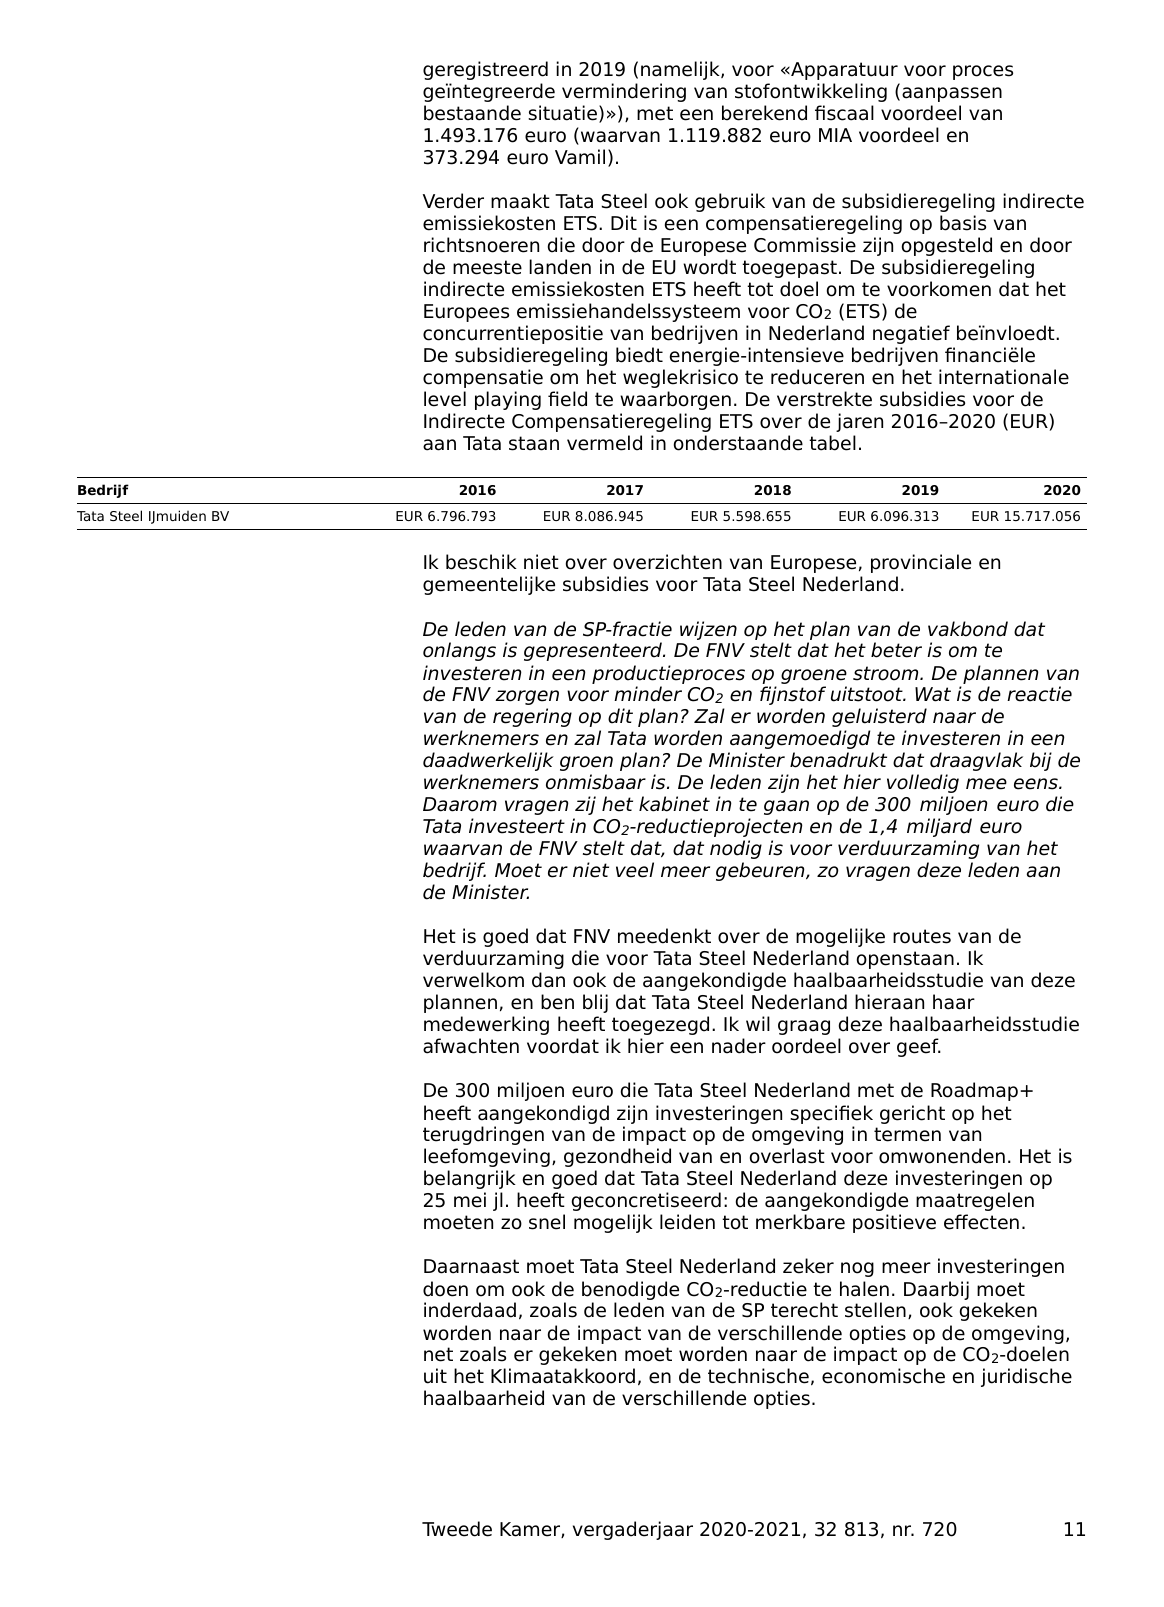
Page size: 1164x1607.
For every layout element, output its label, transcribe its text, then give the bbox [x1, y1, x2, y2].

table_header 2020 [945, 478, 1087, 503]
table_header 2018 [650, 478, 797, 503]
text Daarnaast moet Tata Steel Nederland zeker nog meer investeringen doen om ook de benodigde CO2-reductie te halen. Daarbij moet inderdaad, zoals de leden van de SP terecht stellen, ook gekeken worden naar de impact van de verschillende opties op de omgeving, net zoals er gekeken moet worden naar de impact op de CO2-doelen uit het Klimaatakkoord, en de technische, economische en juridische haalbaarheid van de verschillende opties. [422, 1256, 1087, 1410]
table_cell EUR 5.598.655 [650, 504, 797, 529]
table_cell Tata Steel IJmuiden BV [77, 504, 354, 529]
text geregistreerd in 2019 (namelijk, voor «Apparatuur voor proces geïntegreerde vermindering van stofontwikkeling (aanpassen bestaande situatie)»), met een berekend fiscaal voordeel van 1.493.176 euro (waarvan 1.119.882 euro MIA voordeel en 373.294 euro Vamil). [422, 59, 1087, 169]
table_cell EUR 15.717.056 [945, 504, 1087, 529]
text Verder maakt Tata Steel ook gebruik van de subsidieregeling indirecte emissiekosten ETS. Dit is een compensatieregeling op basis van richtsnoeren die door de Europese Commissie zijn opgesteld en door de meeste landen in de EU wordt toegepast. De subsidieregeling indirecte emissiekosten ETS heeft tot doel om te voorkomen dat het Europees emissiehandelssysteem voor CO2 (ETS) de concurrentiepositie van bedrijven in Nederland negatief beïnvloedt. De subsidieregeling biedt energie-intensieve bedrijven financiële compensatie om het weglekrisico te reduceren en het internationale level playing field te waarborgen. De verstrekte subsidies voor de Indirecte Compensatieregeling ETS over de jaren 2016–2020 (EUR) aan Tata staan vermeld in onderstaande tabel. [422, 191, 1087, 455]
text Het is goed dat FNV meedenkt over de mogelijke routes van de verduurzaming die voor Tata Steel Nederland openstaan. Ik verwelkom dan ook de aangekondigde haalbaarheidsstudie van deze plannen, en ben blij dat Tata Steel Nederland hieraan haar medewerking heeft toegezegd. Ik wil graag deze haalbaarheidsstudie afwachten voordat ik hier een nader oordeel over geef. [422, 926, 1087, 1058]
text De 300 miljoen euro die Tata Steel Nederland met de Roadmap+ heeft aangekondigd zijn investeringen specifiek gericht op het terugdringen van de impact op de omgeving in termen van leefomgeving, gezondheid van en overlast voor omwonenden. Het is belangrijk en goed dat Tata Steel Nederland deze investeringen op 25 mei jl. heeft geconcretiseerd: de aangekondigde maatregelen moeten zo snel mogelijk leiden tot merkbare positieve effecten. [422, 1080, 1087, 1234]
table_header 2019 [797, 478, 945, 503]
table_cell EUR 8.086.945 [502, 504, 649, 529]
table_header 2017 [502, 478, 649, 503]
table_cell EUR 6.796.793 [354, 504, 502, 529]
table_header Bedrijf [77, 478, 354, 503]
text Ik beschik niet over overzichten van Europese, provinciale en gemeentelijke subsidies voor Tata Steel Nederland. [422, 552, 1087, 596]
text De leden van de SP-fractie wijzen op het plan van de vakbond dat onlangs is gepresenteerd. De FNV stelt dat het beter is om te investeren in een productieproces op groene stroom. De plannen van de FNV zorgen voor minder CO2 en fijnstof uitstoot. Wat is de reactie van de regering op dit plan? Zal er worden geluisterd naar de werknemers en zal Tata worden aangemoedigd te investeren in een daadwerkelijk groen plan? De Minister benadrukt dat draagvlak bij de werknemers onmisbaar is. De leden zijn het hier volledig mee eens. Daarom vragen zij het kabinet in te gaan op de 300 miljoen euro die Tata investeert in CO2-reductieprojecten en de 1,4 miljard euro waarvan de FNV stelt dat, dat nodig is voor verduurzaming van het bedrijf. Moet er niet veel meer gebeuren, zo vragen deze leden aan de Minister. [422, 618, 1087, 904]
table_cell EUR 6.096.313 [797, 504, 945, 529]
table_header 2016 [354, 478, 502, 503]
